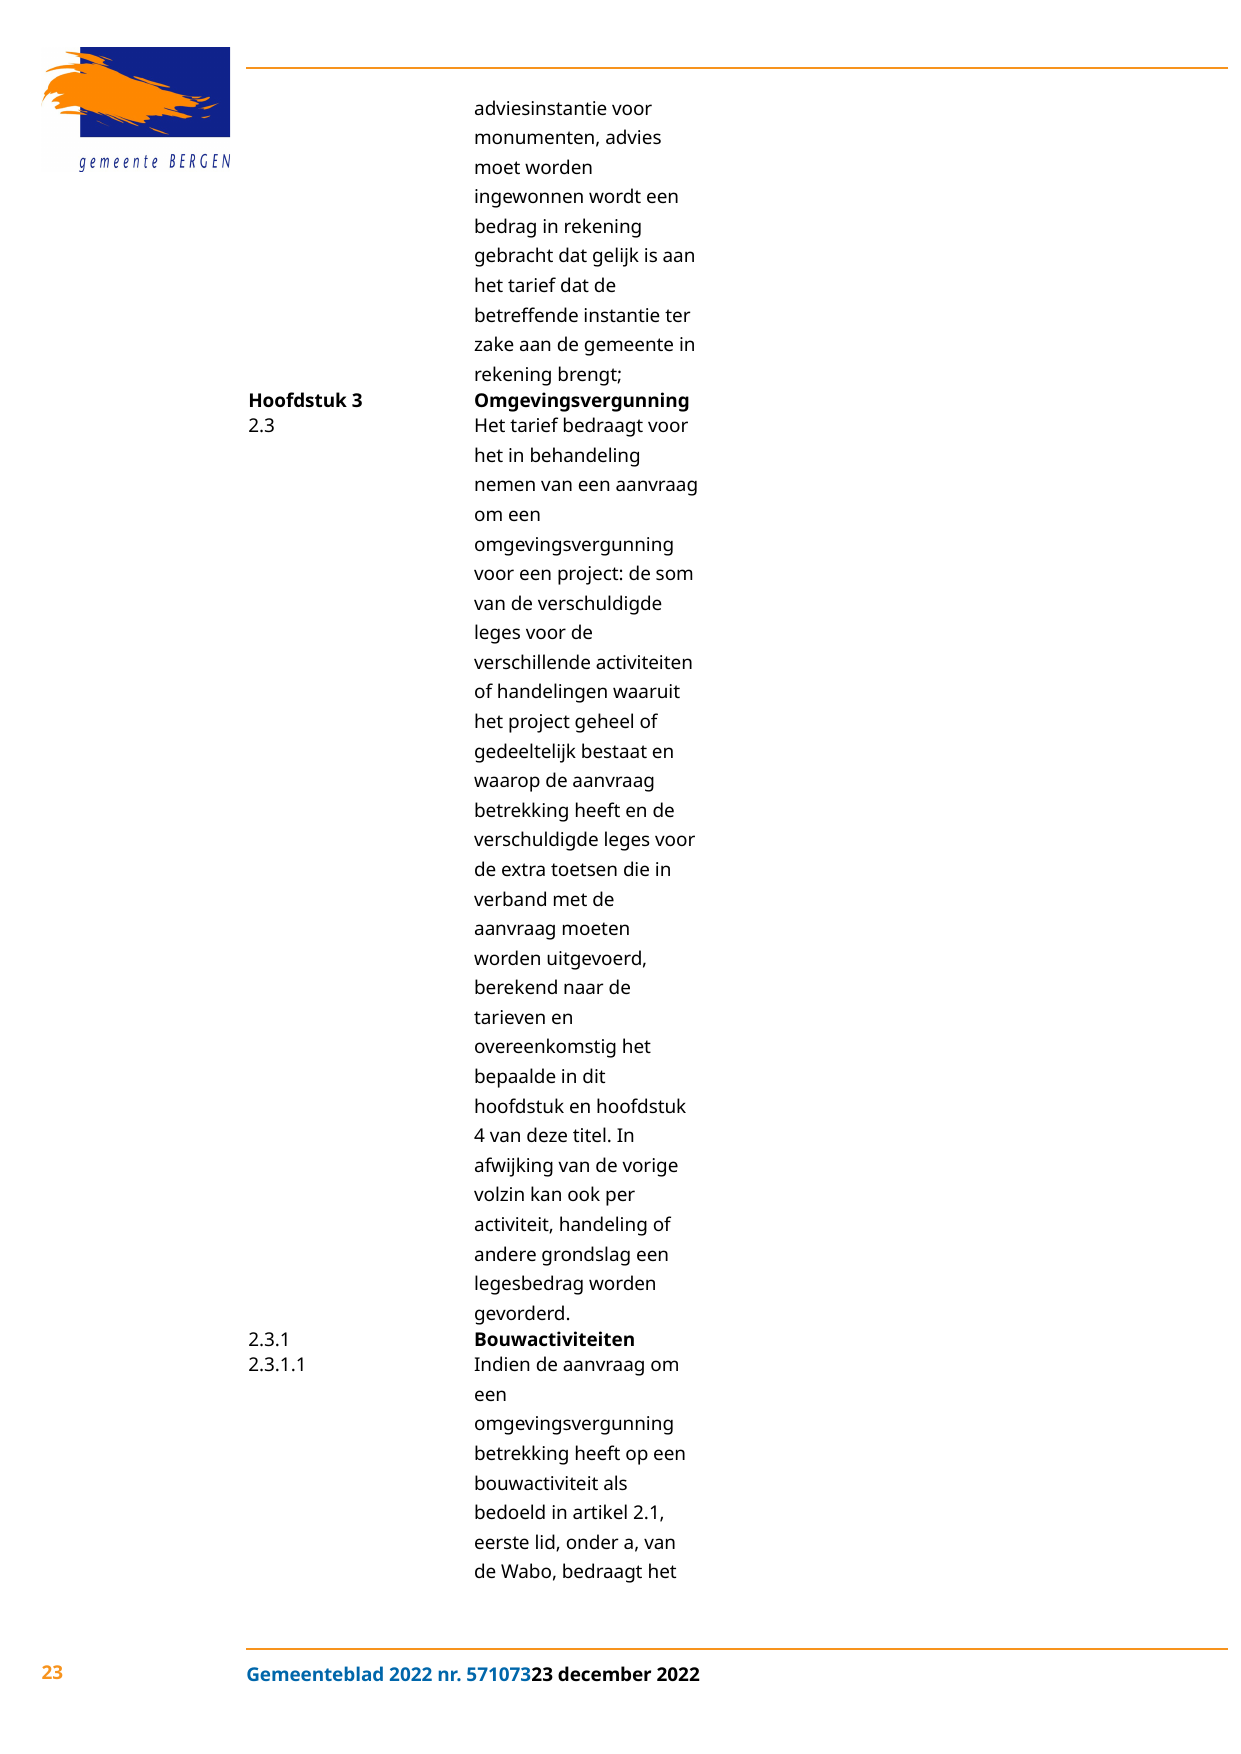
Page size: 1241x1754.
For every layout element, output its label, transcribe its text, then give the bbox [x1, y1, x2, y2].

table_cell Bouwactiviteiten [474, 1326, 700, 1351]
table_cell Hoofdstuk 3 [248, 387, 474, 412]
table_cell [700, 1351, 926, 1584]
table_cell [926, 1326, 1152, 1351]
table_cell 2.3.1.1 [248, 1351, 474, 1584]
table_cell [926, 1351, 1152, 1584]
table_cell [700, 413, 926, 1326]
table_cell [926, 413, 1152, 1326]
table_cell [926, 95, 1152, 387]
table_cell [700, 387, 926, 412]
table_cell Indien de aanvraag om een omgevingsvergunning betrekking heeft op een bouwactiviteit als bedoeld in artikel 2.1, eerste lid, onder a, van de Wabo, bedraagt het [474, 1351, 700, 1584]
table_cell 2.3.1 [248, 1326, 474, 1351]
table_cell [248, 95, 474, 387]
table_cell 2.3 [248, 413, 474, 1326]
table_cell [926, 387, 1152, 412]
table_cell Omgevingsvergunning [474, 387, 700, 412]
table_cell Het tarief bedraagt voor het in behandeling nemen van een aanvraag om een omgevingsvergunning voor een project: de som van de verschuldigde leges voor de verschillende activiteiten of handelingen waaruit het project geheel of gedeeltelijk bestaat en waarop de aanvraag betrekking heeft en de verschuldigde leges voor de extra toetsen die in verband met de aanvraag moeten worden uitgevoerd, berekend naar de tarieven en overeenkomstig het bepaalde in dit hoofdstuk en hoofdstuk 4 van deze titel. In afwijking van de vorige volzin kan ook per activiteit, handeling of andere grondslag een legesbedrag worden gevorderd. [474, 413, 700, 1326]
picture [41, 47, 231, 172]
table_cell adviesinstantie voor monumenten, advies moet worden ingewonnen wordt een bedrag in rekening gebracht dat gelijk is aan het tarief dat de betreffende instantie ter zake aan de gemeente in rekening brengt; [474, 95, 700, 387]
table_cell [700, 95, 926, 387]
table_cell [700, 1326, 926, 1351]
